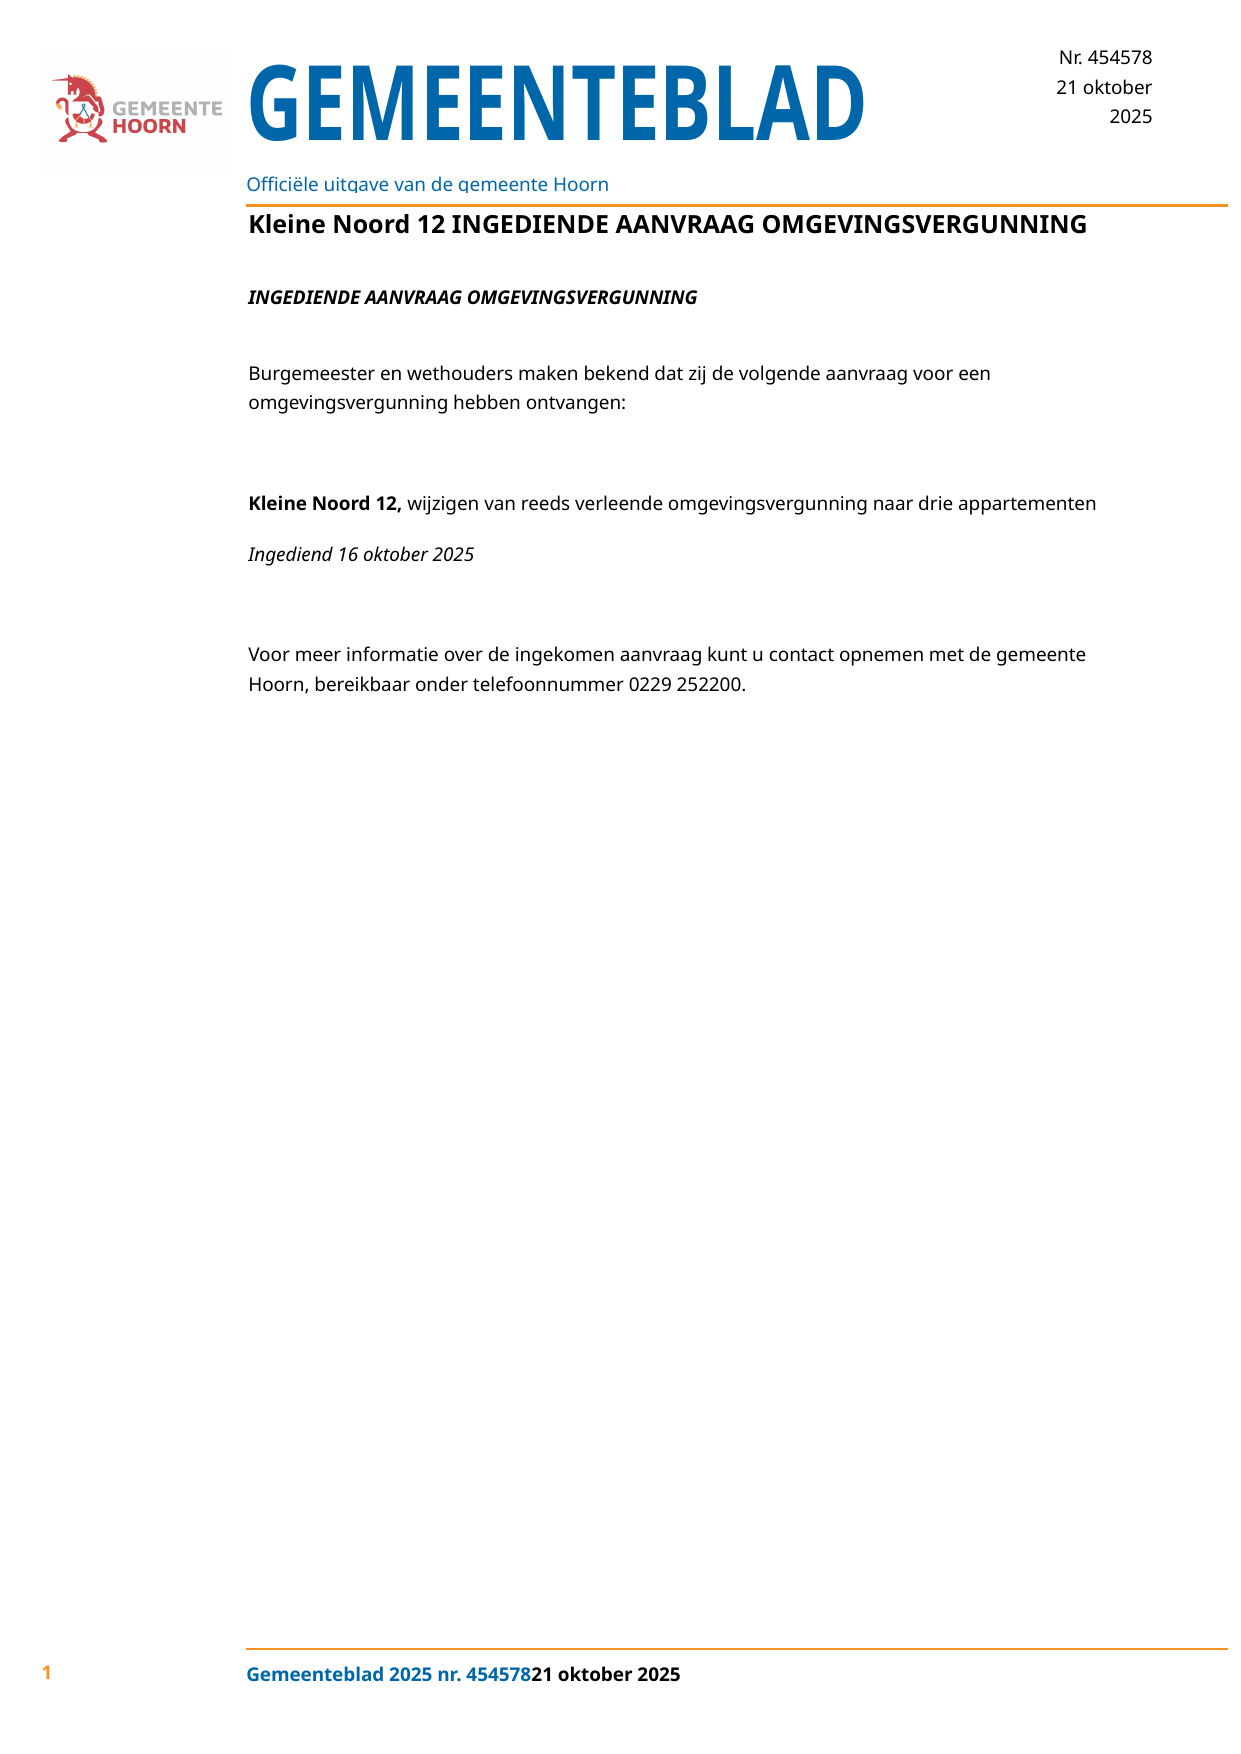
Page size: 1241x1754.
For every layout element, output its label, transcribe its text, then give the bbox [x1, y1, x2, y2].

text Kleine Noord 12, wijzigen van reeds verleende omgevingsvergunning naar drie appartementen [248, 490, 1152, 516]
text Voor meer informatie over de ingekomen aanvraag kunt u contact opnemen met de gemeente Hoorn, bereikbaar onder telefoonnummer 0229 252200. [248, 642, 1152, 697]
text Ingediend 16 oktober 2025 [248, 541, 1152, 567]
text INGEDIENDE AANVRAAG OMGEVINGSVERGUNNING [248, 284, 1152, 309]
text Burgemeester en wethouders maken bekend dat zij de volgende aanvraag voor een omgevingsvergunning hebben ontvangen: [248, 360, 1152, 415]
picture [41, 47, 231, 172]
text Kleine Noord 12 INGEDIENDE AANVRAAG OMGEVINGSVERGUNNING [248, 207, 1152, 241]
